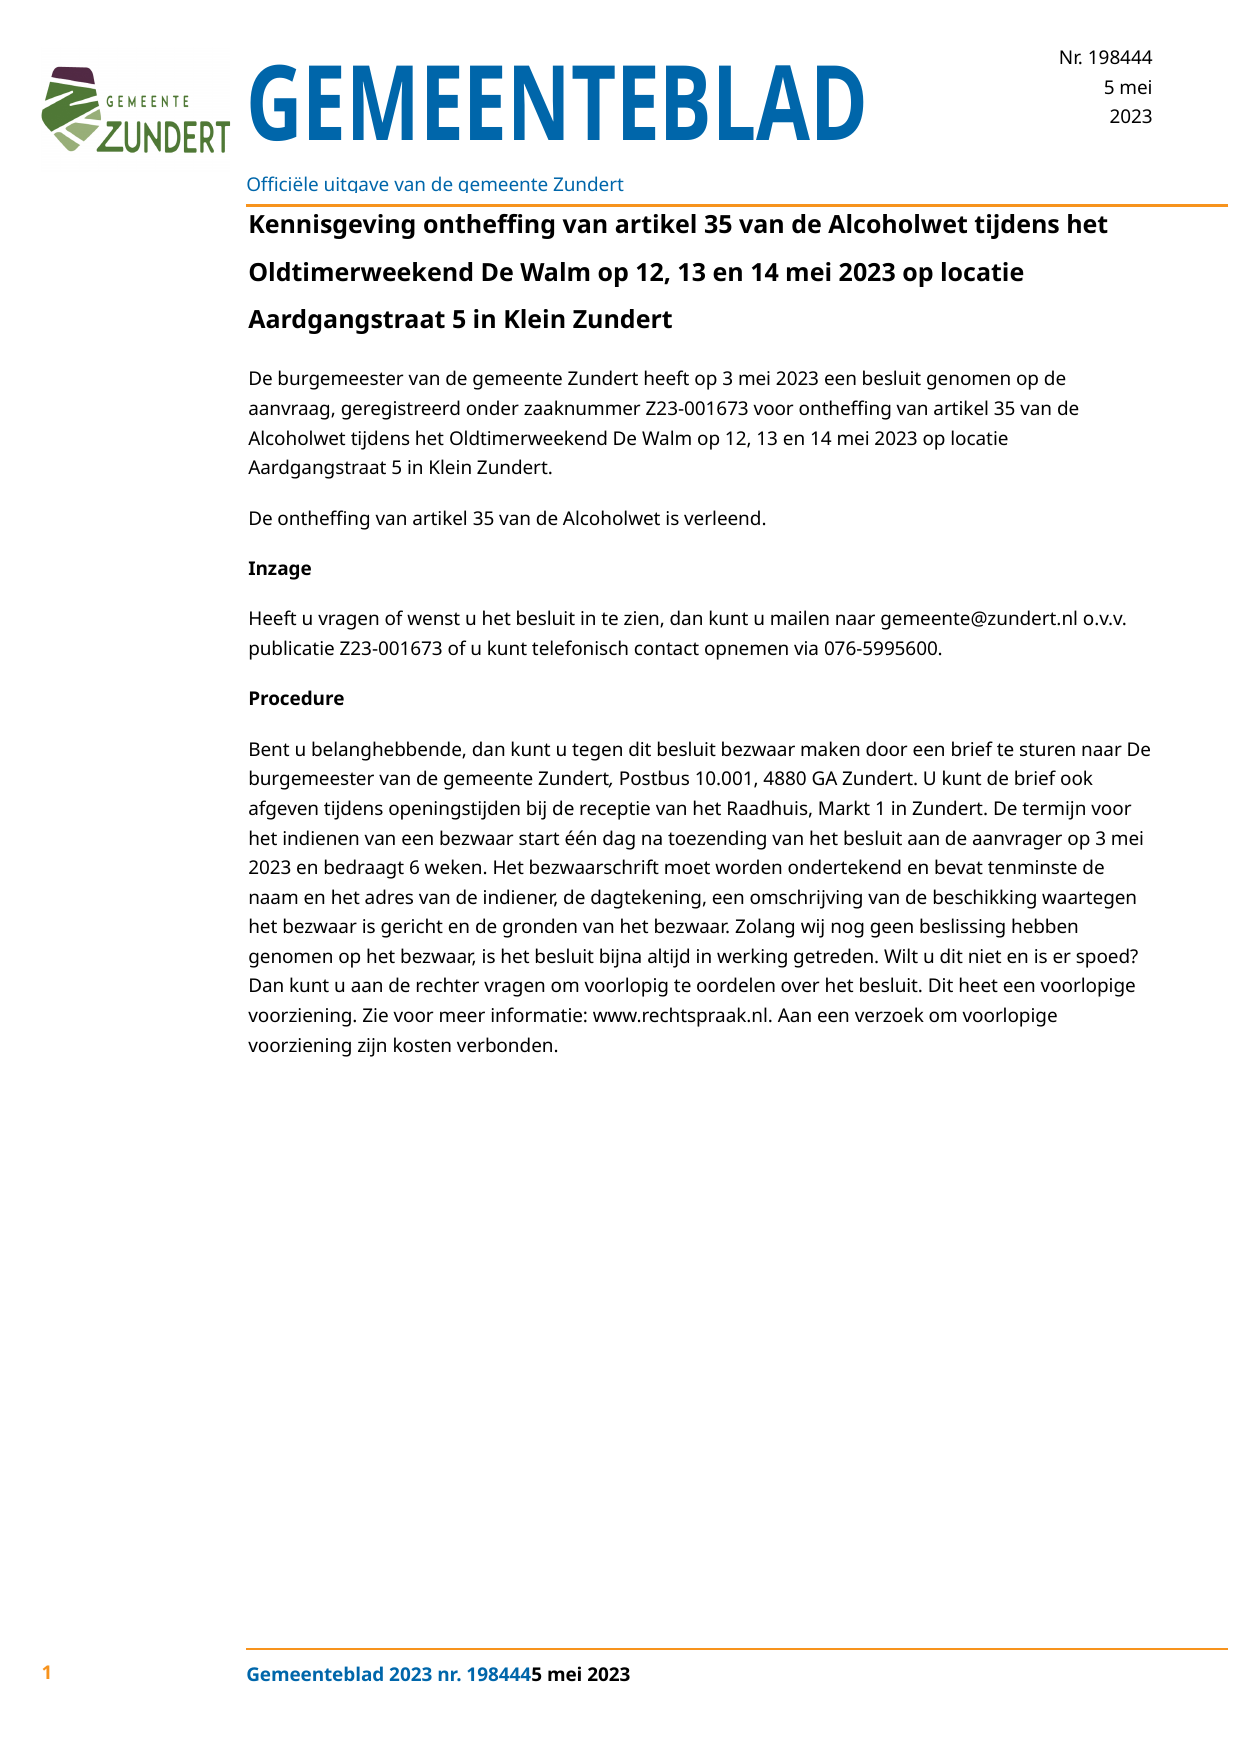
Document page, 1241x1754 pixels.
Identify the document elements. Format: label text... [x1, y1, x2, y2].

text Inzage [248, 555, 1152, 581]
text De burgemeester van de gemeente Zundert heeft op 3 mei 2023 een besluit genomen op de aanvraag, geregistreerd onder zaaknummer Z23-001673 voor ontheffing van artikel 35 van de Alcoholwet tijdens het Oldtimerweekend De Walm op 12, 13 en 14 mei 2023 op locatie Aardgangstraat 5 in Klein Zundert. [248, 366, 1152, 480]
text Kennisgeving ontheffing van artikel 35 van de Alcoholwet tijdens het Oldtimerweekend De Walm op 12, 13 en 14 mei 2023 op locatie Aardgangstraat 5 in Klein Zundert [248, 207, 1152, 336]
text De ontheffing van artikel 35 van de Alcoholwet is verleend. [248, 505, 1152, 530]
picture [41, 47, 231, 172]
text Heeft u vragen of wenst u het besluit in te zien, dan kunt u mailen naar gemeente@zundert.nl o.v.v. publicatie Z23-001673 of u kunt telefonisch contact opnemen via 076-5995600. [248, 606, 1152, 661]
text Bent u belanghebbende, dan kunt u tegen dit besluit bezwaar maken door een brief te sturen naar De burgemeester van de gemeente Zundert, Postbus 10.001, 4880 GA Zundert. U kunt de brief ook afgeven tijdens openingstijden bij de receptie van het Raadhuis, Markt 1 in Zundert. De termijn voor het indienen van een bezwaar start één dag na toezending van het besluit aan de aanvrager op 3 mei 2023 en bedraagt 6 weken. Het bezwaarschrift moet worden ondertekend en bevat tenminste de naam en het adres van de indiener, de dagtekening, een omschrijving van de beschikking waartegen het bezwaar is gericht en de gronden van het bezwaar. Zolang wij nog geen beslissing hebben genomen op het bezwaar, is het besluit bijna altijd in werking getreden. Wilt u dit niet en is er spoed? Dan kunt u aan de rechter vragen om voorlopig te oordelen over het besluit. Dit heet een voorlopige voorziening. Zie voor meer informatie: www.rechtspraak.nl. Aan een verzoek om voorlopige voorziening zijn kosten verbonden. [248, 736, 1152, 1057]
text Procedure [248, 686, 1152, 711]
